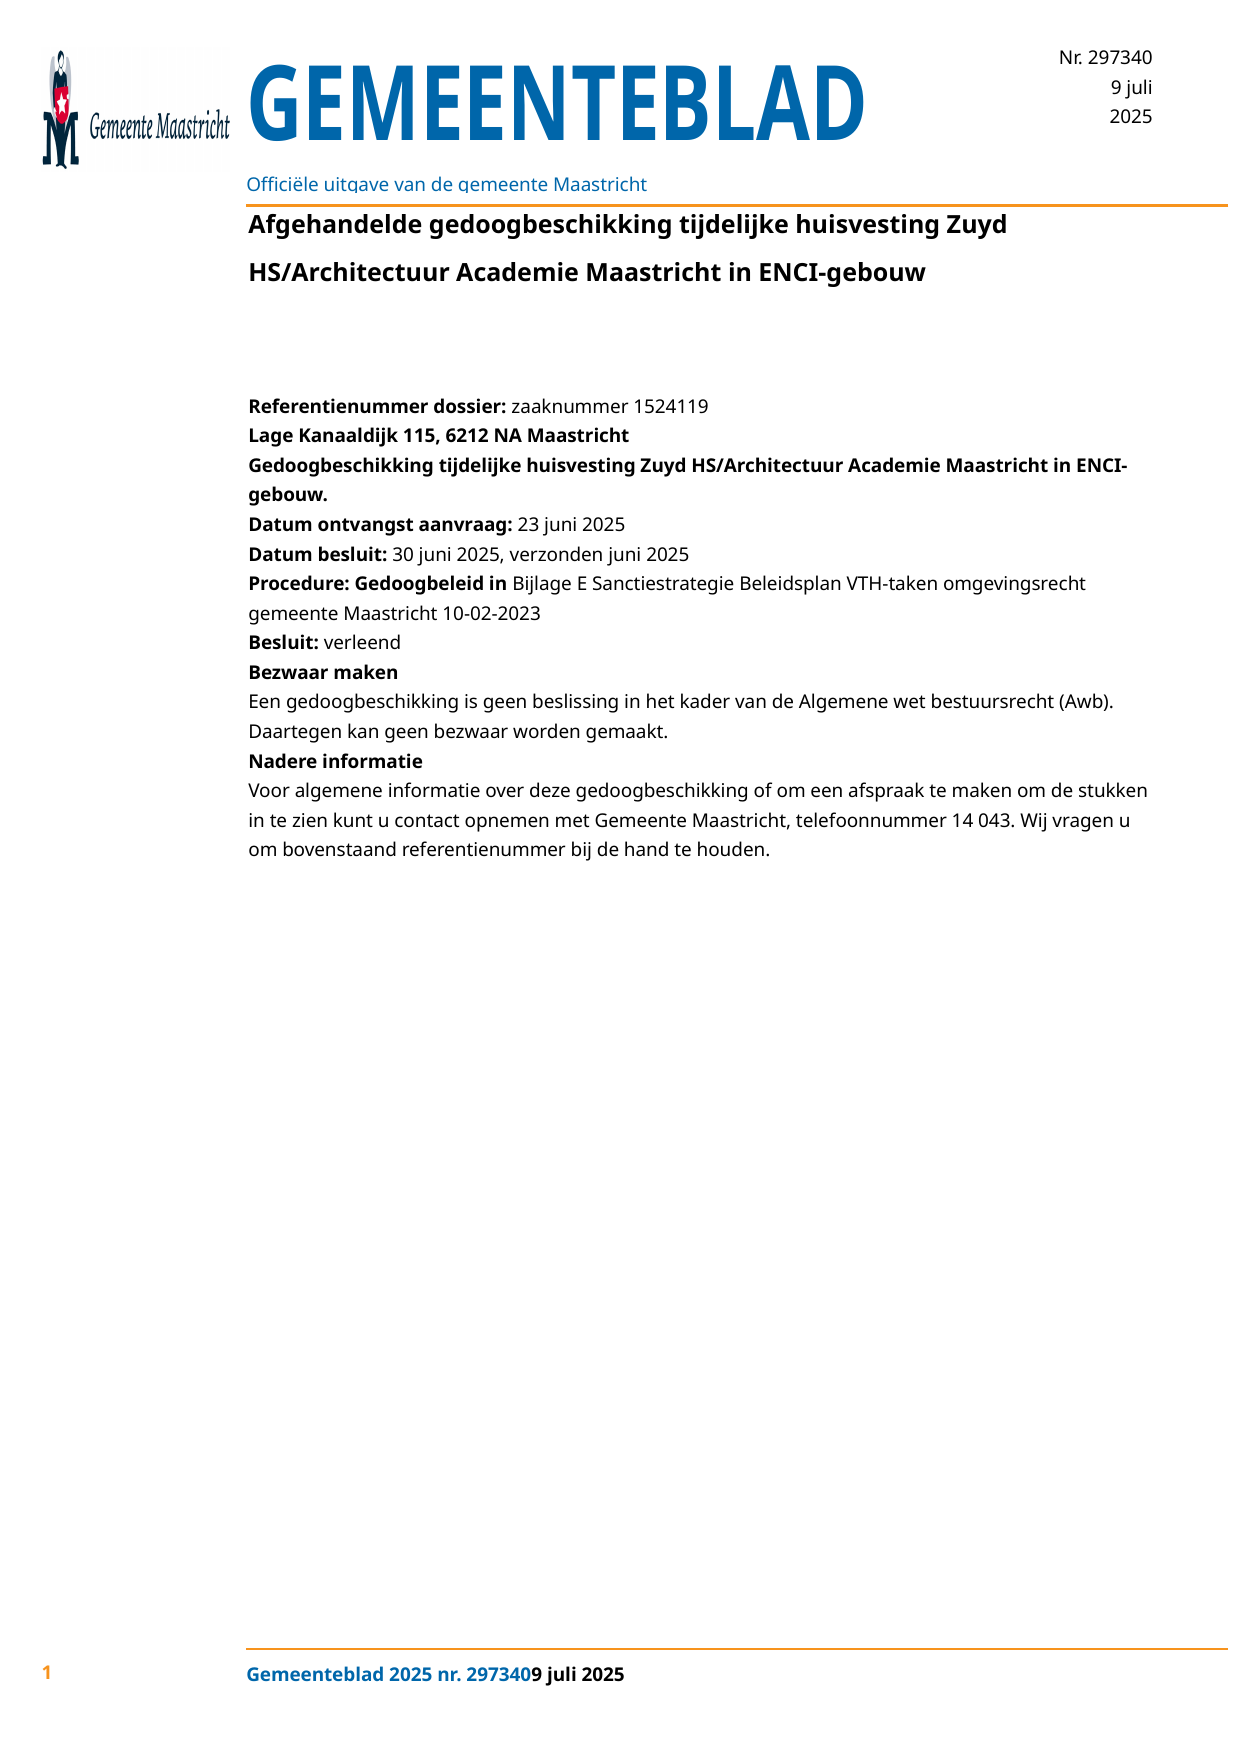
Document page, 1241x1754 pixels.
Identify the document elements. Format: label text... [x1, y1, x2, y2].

text Datum ontvangst aanvraag: 23 juni 2025 [248, 511, 1152, 537]
text Referentienummer dossier: zaaknummer 1524119 [248, 393, 1152, 419]
text Nadere informatie [248, 748, 1152, 774]
text Datum besluit: 30 juni 2025, verzonden juni 2025 [248, 541, 1152, 567]
text Afgehandelde gedoogbeschikking tijdelijke huisvesting Zuyd HS/Architectuur Academie Maastricht in ENCI-gebouw [248, 207, 1152, 288]
picture [41, 47, 231, 172]
text Procedure: Gedoogbeleid in Bijlage E Sanctiestrategie Beleidsplan VTH-taken omgevingsrecht gemeente Maastricht 10-02-2023 [248, 570, 1152, 626]
text Een gedoogbeschikking is geen beslissing in het kader van de Algemene wet bestuursrecht (Awb). Daartegen kan geen bezwaar worden gemaakt. [248, 689, 1152, 744]
text Bezwaar maken [248, 659, 1152, 685]
text Voor algemene informatie over deze gedoogbeschikking of om een afspraak te maken om de stukken in te zien kunt u contact opnemen met Gemeente Maastricht, telefoonnummer 14 043. Wij vragen u om bovenstaand referentienummer bij de hand te houden. [248, 777, 1152, 862]
text Besluit: verleend [248, 629, 1152, 655]
text Lage Kanaaldijk 115, 6212 NA Maastricht [248, 422, 1152, 448]
text Gedoogbeschikking tijdelijke huisvesting Zuyd HS/Architectuur Academie Maastricht in ENCI-gebouw. [248, 452, 1152, 507]
